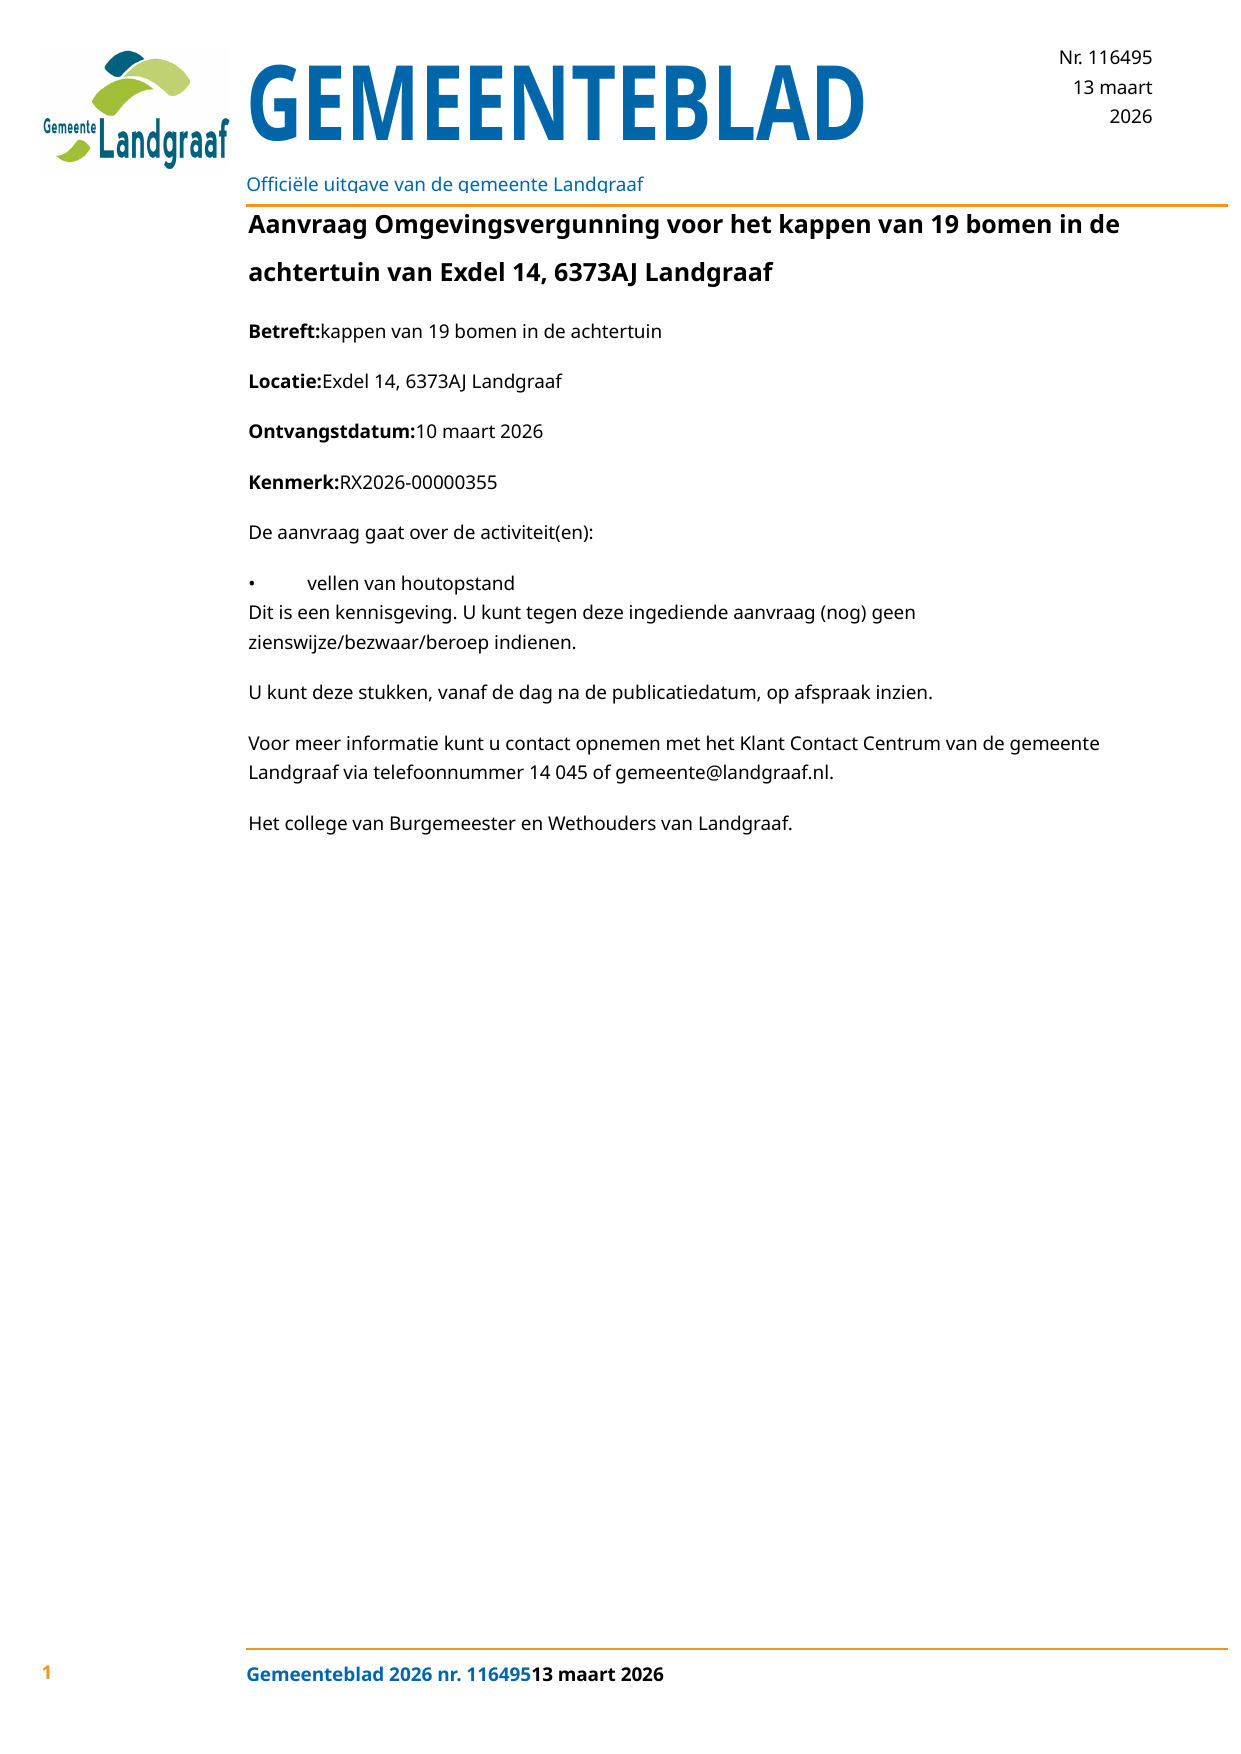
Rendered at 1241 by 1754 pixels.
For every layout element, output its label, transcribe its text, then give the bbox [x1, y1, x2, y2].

text Voor meer informatie kunt u contact opnemen met het Klant Contact Centrum van de gemeente Landgraaf via telefoonnummer 14 045 of gemeente@landgraaf.nl. [248, 730, 1152, 785]
text Ontvangstdatum:10 maart 2026 [248, 419, 1152, 444]
list vellen van houtopstand [248, 570, 1152, 596]
text Aanvraag Omgevingsvergunning voor het kappen van 19 bomen in de achtertuin van Exdel 14, 6373AJ Landgraaf [248, 207, 1152, 288]
text De aanvraag gaat over de activiteit(en): [248, 519, 1152, 545]
text Betreft:kappen van 19 bomen in de achtertuin [248, 318, 1152, 344]
text U kunt deze stukken, vanaf de dag na de publicatiedatum, op afspraak inzien. [248, 679, 1152, 705]
text Dit is een kennisgeving. U kunt tegen deze ingediende aanvraag (nog) geen zienswijze/bezwaar/beroep indienen. [248, 599, 1152, 655]
text Het college van Burgemeester en Wethouders van Landgraaf. [248, 810, 1152, 836]
text Locatie:Exdel 14, 6373AJ Landgraaf [248, 368, 1152, 394]
text Kenmerk:RX2026-00000355 [248, 469, 1152, 495]
picture [41, 47, 231, 172]
